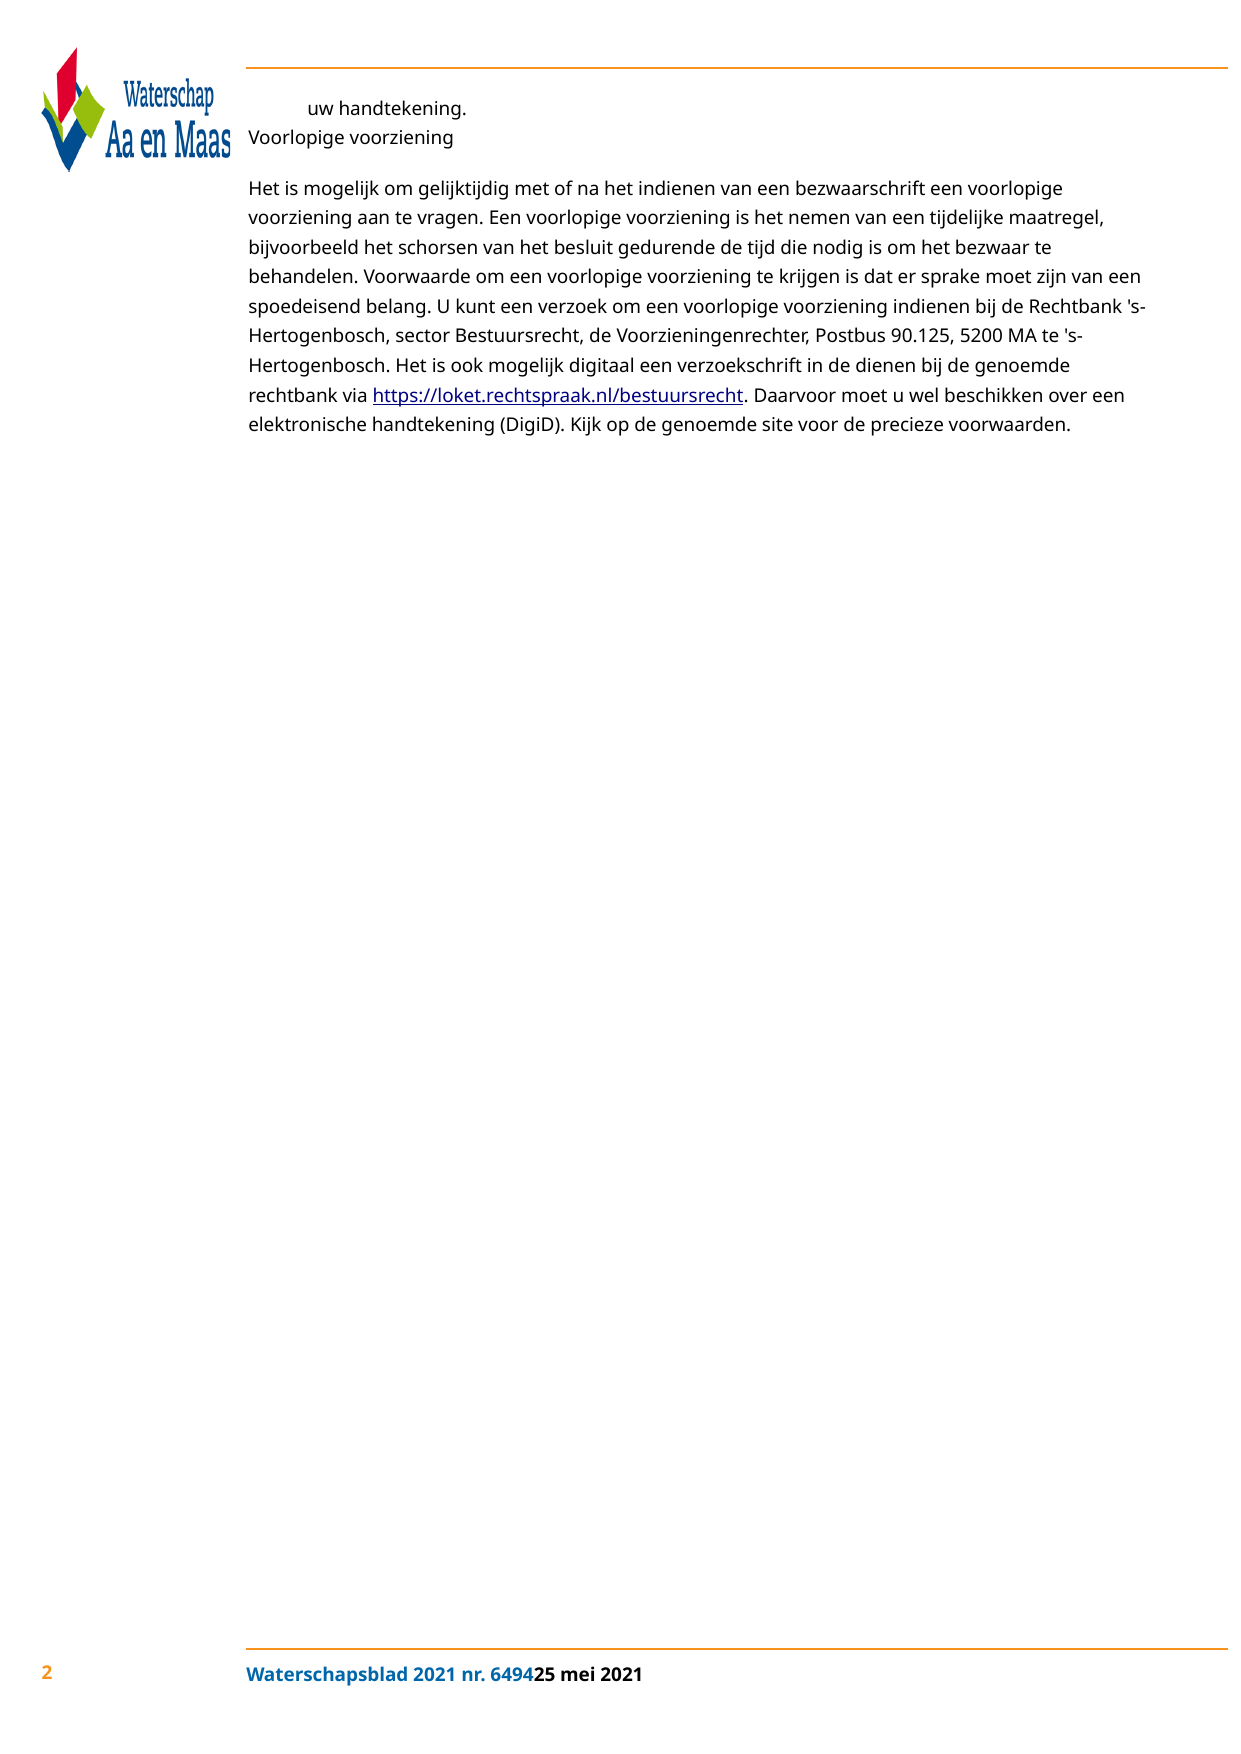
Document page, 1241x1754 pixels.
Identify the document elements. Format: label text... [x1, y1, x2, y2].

picture [41, 47, 231, 172]
text Het is mogelijk om gelijktijdig met of na het indienen van een bezwaarschrift een voorlopige voorziening aan te vragen. Een voorlopige voorziening is het nemen van een tijdelijke maatregel, bijvoorbeeld het schorsen van het besluit gedurende de tijd die nodig is om het bezwaar te behandelen. Voorwaarde om een voorlopige voorziening te krijgen is dat er sprake moet zijn van een spoedeisend belang. U kunt een verzoek om een voorlopige voorziening indienen bij de Rechtbank 's-Hertogenbosch, sector Bestuursrecht, de Voorzieningenrechter, Postbus 90.125, 5200 MA te 's-Hertogenbosch. Het is ook mogelijk digitaal een verzoekschrift in de dienen bij de genoemde rechtbank via https://loket.rechtspraak.nl/bestuursrecht. Daarvoor moet u wel beschikken over een elektronische handtekening (DigiD). Kijk op de genoemde site voor de precieze voorwaarden. [248, 175, 1152, 437]
list uw handtekening. [248, 95, 1152, 121]
text Voorlopige voorziening [248, 124, 1152, 150]
